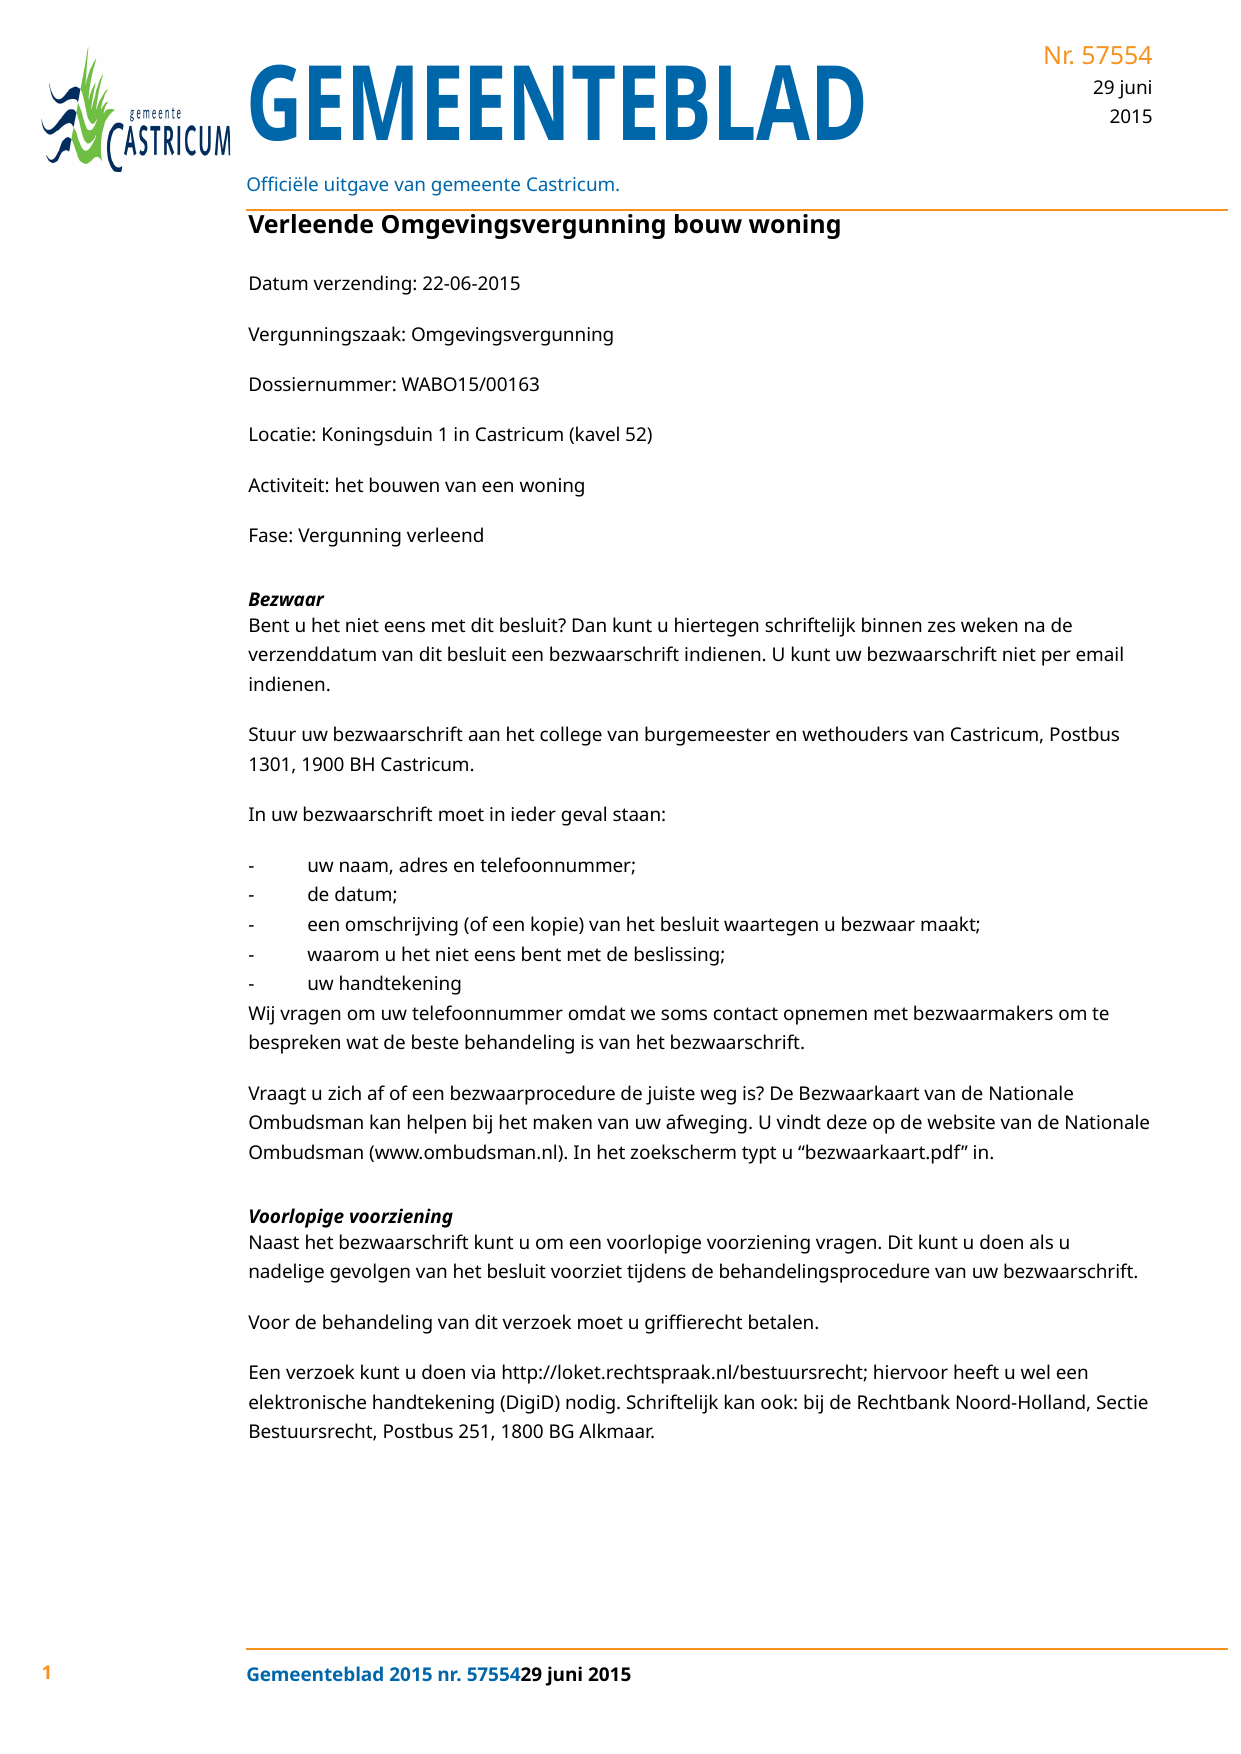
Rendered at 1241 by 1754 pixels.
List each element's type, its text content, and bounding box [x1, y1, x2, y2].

text Wij vragen om uw telefoonnummer omdat we soms contact opnemen met bezwaarmakers om te bespreken wat de beste behandeling is van het bezwaarschrift. [248, 1000, 1152, 1055]
text In uw bezwaarschrift moet in ieder geval staan: [248, 802, 1152, 827]
text Voor de behandeling van dit verzoek moet u griffierecht betalen. [248, 1309, 1152, 1334]
text Bezwaar [248, 586, 1152, 612]
text Een verzoek kunt u doen via http://loket.rechtspraak.nl/bestuursrecht; hiervoor heeft u wel een elektronische handtekening (DigiD) nodig. Schriftelijk kan ook: bij de Rechtbank Noord-Holland, Sectie Bestuursrecht, Postbus 251, 1800 BG Alkmaar. [248, 1359, 1152, 1444]
list de datum; [248, 882, 1152, 907]
picture [41, 47, 231, 172]
text Dossiernummer: WABO15/00163 [248, 371, 1152, 397]
list waarom u het niet eens bent met de beslissing; [248, 941, 1152, 967]
text Verleende Omgevingsvergunning bouw woning [248, 211, 1152, 241]
text Datum verzending: 22-06-2015 [248, 270, 1152, 296]
text Vergunningszaak: Omgevingsvergunning [248, 321, 1152, 346]
text Activiteit: het bouwen van een woning [248, 472, 1152, 498]
text Vraagt u zich af of een bezwaarprocedure de juiste weg is? De Bezwaarkaart van de Nationale Ombudsman kan helpen bij het maken van uw afweging. U vindt deze op de website van de Nationale Ombudsman (www.ombudsman.nl). In het zoekscherm typt u “bezwaarkaart.pdf” in. [248, 1080, 1152, 1165]
list uw naam, adres en telefoonnummer; [248, 852, 1152, 878]
list uw handtekening [248, 970, 1152, 996]
text Voorlopige voorziening [248, 1203, 1152, 1229]
list een omschrijving (of een kopie) van het besluit waartegen u bezwaar maakt; [248, 911, 1152, 937]
text Locatie: Koningsduin 1 in Castricum (kavel 52) [248, 422, 1152, 447]
text Bent u het niet eens met dit besluit? Dan kunt u hiertegen schriftelijk binnen zes weken na de verzenddatum van dit besluit een bezwaarschrift indienen. U kunt uw bezwaarschrift niet per email indienen. [248, 612, 1152, 697]
text Fase: Vergunning verleend [248, 522, 1152, 548]
text Naast het bezwaarschrift kunt u om een voorlopige voorziening vragen. Dit kunt u doen als u nadelige gevolgen van het besluit voorziet tijdens de behandelingsprocedure van uw bezwaarschrift. [248, 1229, 1152, 1284]
text Stuur uw bezwaarschrift aan het college van burgemeester en wethouders van Castricum, Postbus 1301, 1900 BH Castricum. [248, 722, 1152, 777]
